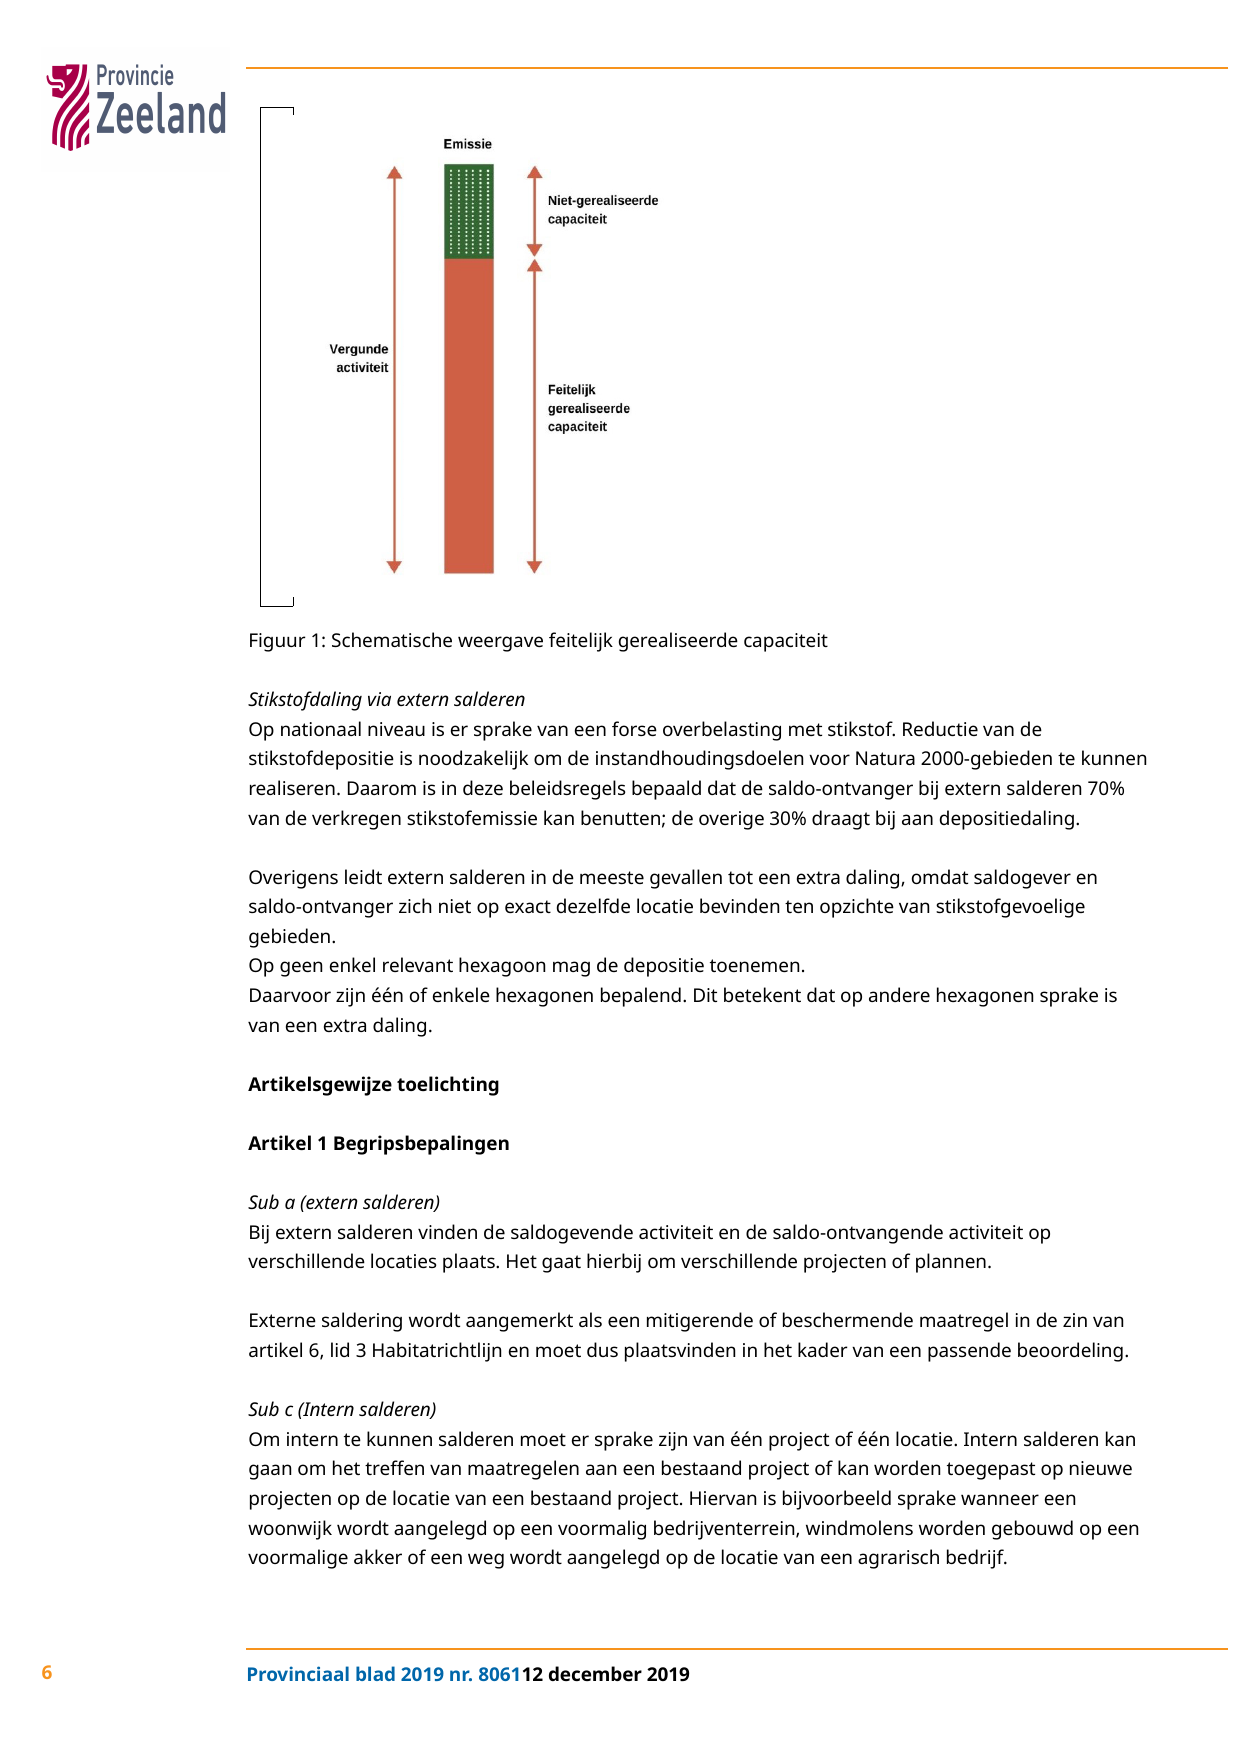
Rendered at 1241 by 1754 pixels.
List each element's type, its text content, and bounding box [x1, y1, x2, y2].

picture [41, 47, 231, 172]
picture [268, 115, 742, 597]
text Externe saldering wordt aangemerkt als een mitigerende of beschermende maatregel in de zin van artikel 6, lid 3 Habitatrichtlijn en moet dus plaatsvinden in het kader van een passende beoordeling. [248, 1308, 1152, 1363]
text Sub a (extern salderen) [248, 1189, 1152, 1215]
text Figuur 1: Schematische weergave feitelijk gerealiseerde capaciteit [248, 627, 1152, 653]
text Op nationaal niveau is er sprake van een forse overbelasting met stikstof. Reductie van de stikstofdepositie is noodzakelijk om de instandhoudingsdoelen voor Natura 2000-gebieden te kunnen realiseren. Daarom is in deze beleidsregels bepaald dat de saldo-ontvanger bij extern salderen 70% van de verkregen stikstofemissie kan benutten; de overige 30% draagt bij aan depositiedaling. [248, 716, 1152, 830]
text Artikelsgewijze toelichting [248, 1071, 1152, 1097]
text Bij extern salderen vinden de saldogevende activiteit en de saldo-ontvangende activiteit op verschillende locaties plaats. Het gaat hierbij om verschillende projecten of plannen. [248, 1219, 1152, 1274]
text Stikstofdaling via extern salderen [248, 686, 1152, 712]
text Overigens leidt extern salderen in de meeste gevallen tot een extra daling, omdat saldogever en saldo-ontvanger zich niet op exact dezelfde locatie bevinden ten opzichte van stikstofgevoelige gebieden. [248, 864, 1152, 949]
text Sub c (Intern salderen) [248, 1396, 1152, 1422]
text Om intern te kunnen salderen moet er sprake zijn van één project of één locatie. Intern salderen kan gaan om het treffen van maatregelen aan een bestaand project of kan worden toegepast op nieuwe projecten op de locatie van een bestaand project. Hiervan is bijvoorbeeld sprake wanneer een woonwijk wordt aangelegd op een voormalig bedrijventerrein, windmolens worden gebouwd op een voormalige akker of een weg wordt aangelegd op de locatie van een agrarisch bedrijf. [248, 1426, 1152, 1570]
text Artikel 1 Begripsbepalingen [248, 1130, 1152, 1156]
text Op geen enkel relevant hexagoon mag de depositie toenemen. [248, 953, 1152, 978]
text Daarvoor zijn één of enkele hexagonen bepalend. Dit betekent dat op andere hexagonen sprake is van een extra daling. [248, 982, 1152, 1037]
